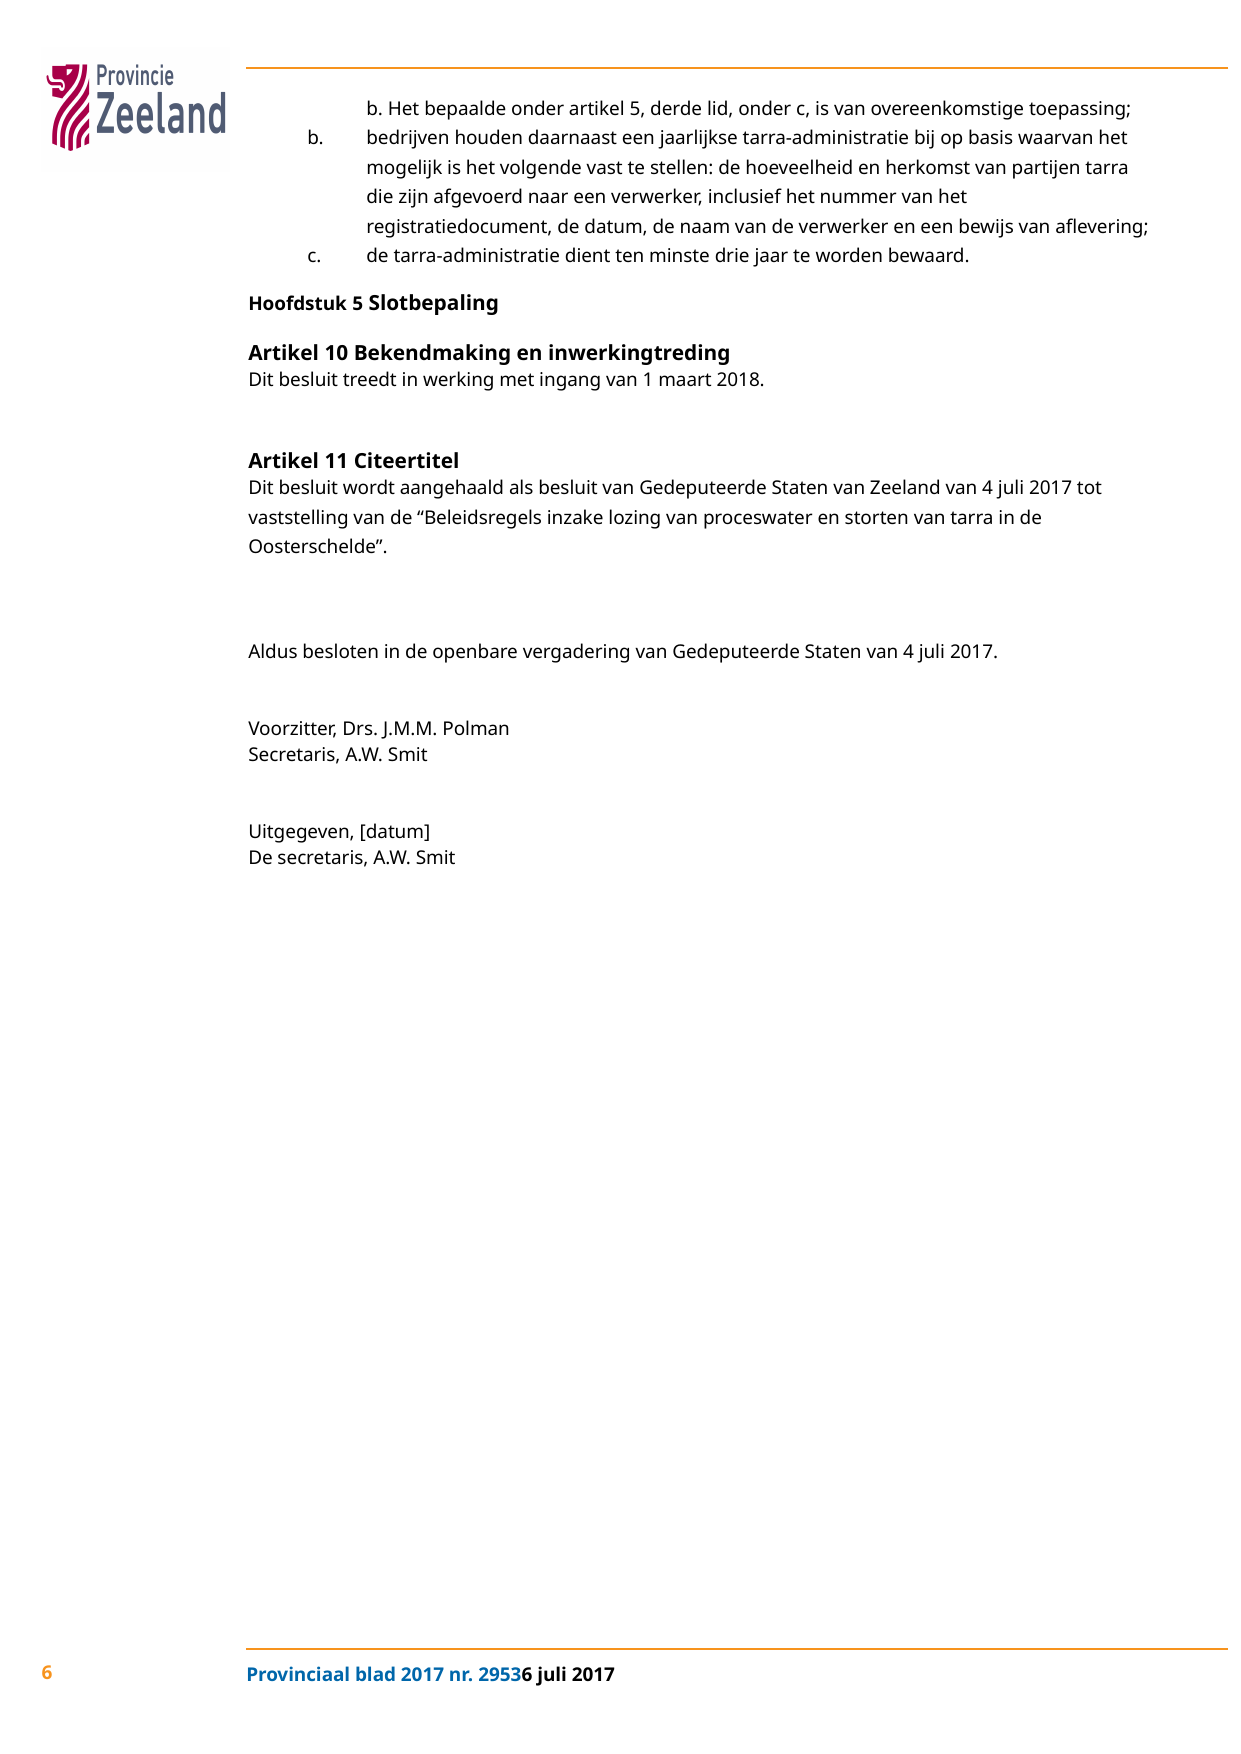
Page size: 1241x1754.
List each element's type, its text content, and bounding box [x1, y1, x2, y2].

text Uitgegeven, [datum] [248, 818, 1152, 844]
text Dit besluit wordt aangehaald als besluit van Gedeputeerde Staten van Zeeland van 4 juli 2017 tot vaststelling van de “Beleidsregels inzake lozing van proceswater en storten van tarra in de Oosterschelde”. [248, 474, 1152, 559]
text Artikel 11 Citeertitel [248, 446, 1152, 474]
text Artikel 10 Bekendmaking en inwerkingtreding [248, 338, 1152, 366]
text Dit besluit treedt in werking met ingang van 1 maart 2018. [248, 366, 1152, 392]
text Voorzitter, Drs. J.M.M. Polman [248, 716, 1152, 741]
list bedrijven houden daarnaast een jaarlijkse tarra-administratie bij op basis waarvan het mogelijk is het volgende vast te stellen: de hoeveelheid en herkomst van partijen tarra die zijn afgevoerd naar een verwerker, inclusief het nummer van het registratiedocument, de datum, de naam van de verwerker en een bewijs van aflevering; [307, 124, 1152, 239]
list de tarra-administratie dient ten minste drie jaar te worden bewaard. [307, 243, 1152, 268]
text De secretaris, A.W. Smit [248, 844, 1152, 870]
text Aldus besloten in de openbare vergadering van Gedeputeerde Staten van 4 juli 2017. [248, 638, 1152, 664]
picture [41, 47, 231, 172]
text Secretaris, A.W. Smit [248, 741, 1152, 767]
text Hoofdstuk 5 Slotbepaling [248, 288, 1152, 317]
list b. Het bepaalde onder artikel 5, derde lid, onder c, is van overeenkomstige toepassing; [307, 95, 1152, 121]
